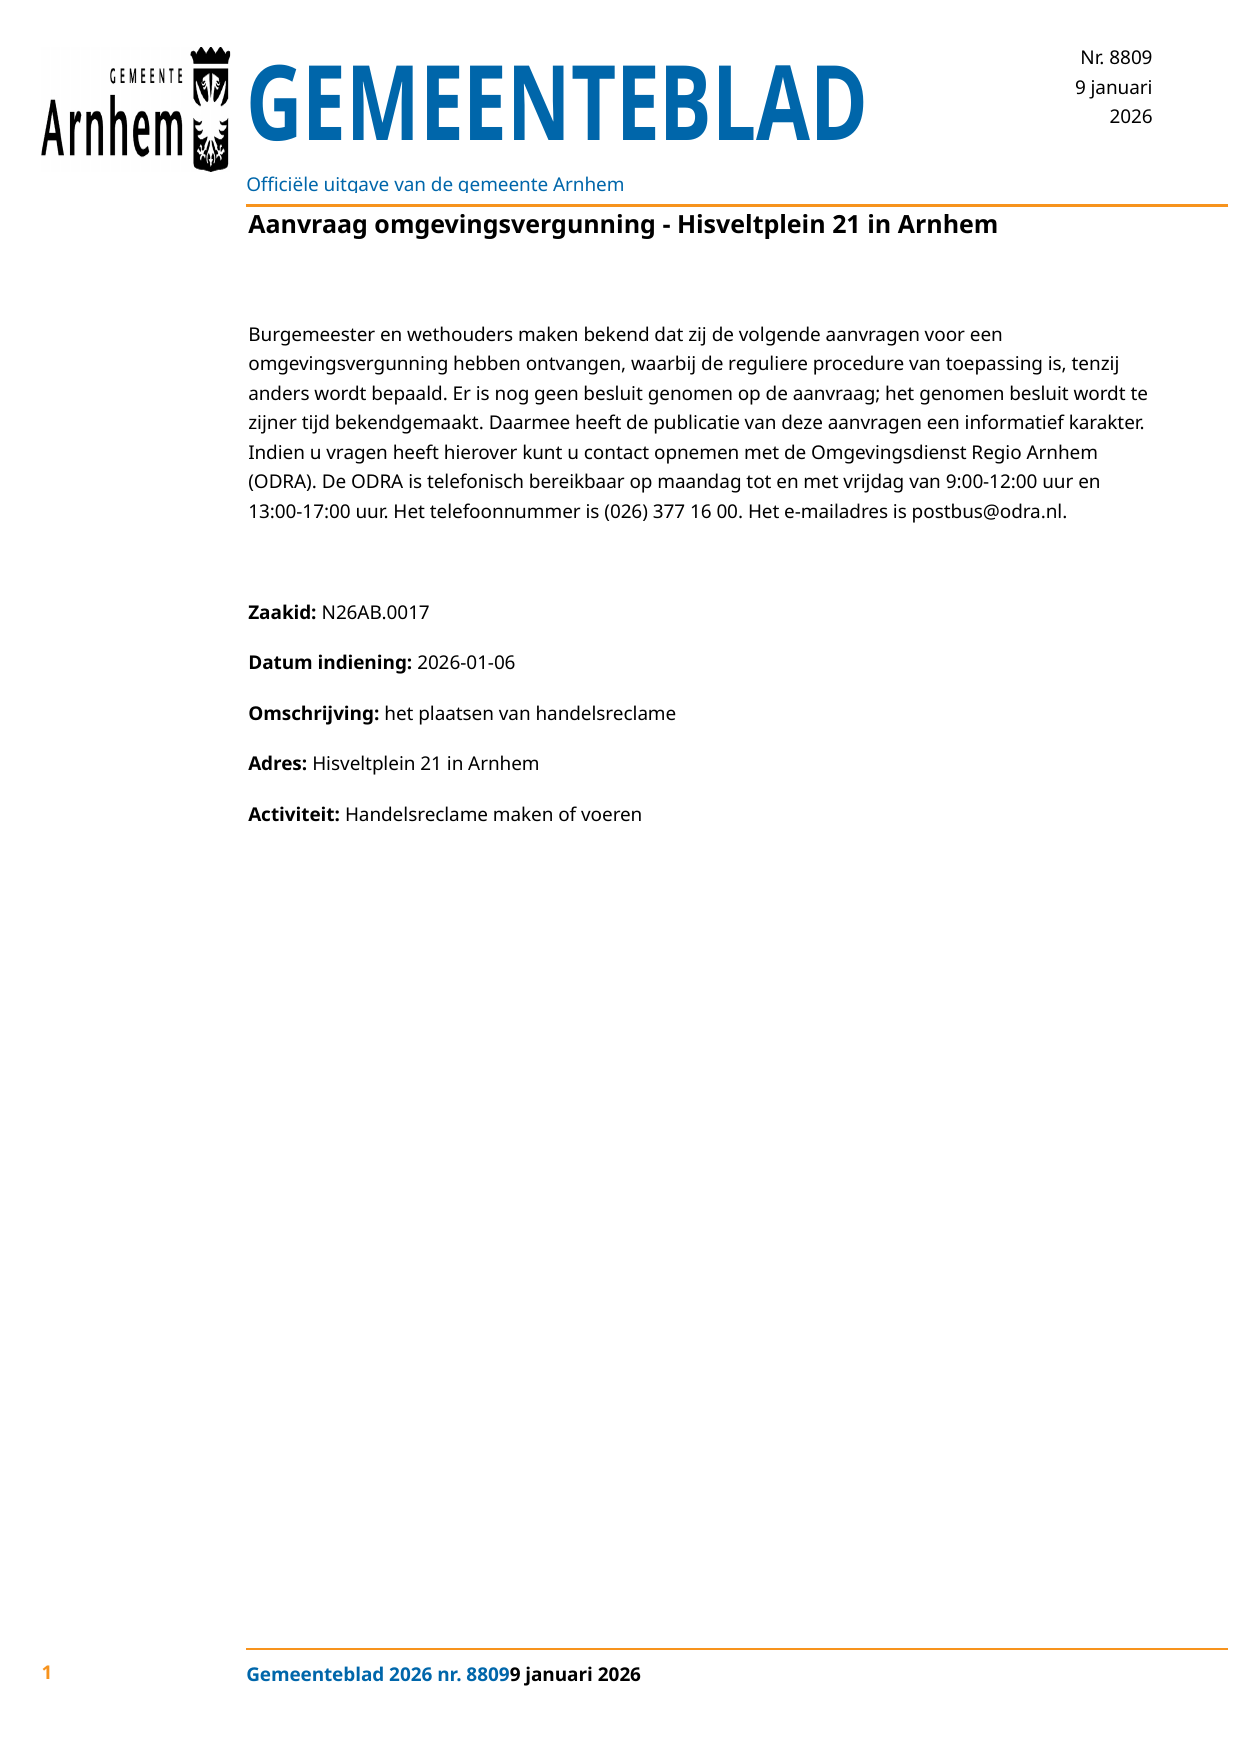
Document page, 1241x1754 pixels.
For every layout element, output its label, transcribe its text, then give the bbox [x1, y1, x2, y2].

text Omschrijving: het plaatsen van handelsreclame [248, 700, 1152, 726]
picture [41, 47, 231, 172]
text Datum indiening: 2026-01-06 [248, 649, 1152, 675]
text Zaakid: N26AB.0017 [248, 599, 1152, 625]
text Adres: Hisveltplein 21 in Arnhem [248, 750, 1152, 776]
text Activiteit: Handelsreclame maken of voeren [248, 801, 1152, 826]
text Burgemeester en wethouders maken bekend dat zij de volgende aanvragen voor een omgevingsvergunning hebben ontvangen, waarbij de reguliere procedure van toepassing is, tenzij anders wordt bepaald. Er is nog geen besluit genomen op de aanvraag; het genomen besluit wordt te zijner tijd bekendgemaakt. Daarmee heeft de publicatie van deze aanvragen een informatief karakter. Indien u vragen heeft hierover kunt u contact opnemen met de Omgevingsdienst Regio Arnhem (ODRA). De ODRA is telefonisch bereikbaar op maandag tot en met vrijdag van 9:00-12:00 uur en 13:00-17:00 uur. Het telefoonnummer is (026) 377 16 00. Het e-mailadres is postbus@odra.nl. [248, 321, 1152, 524]
text Aanvraag omgevingsvergunning - Hisveltplein 21 in Arnhem [248, 207, 1152, 241]
